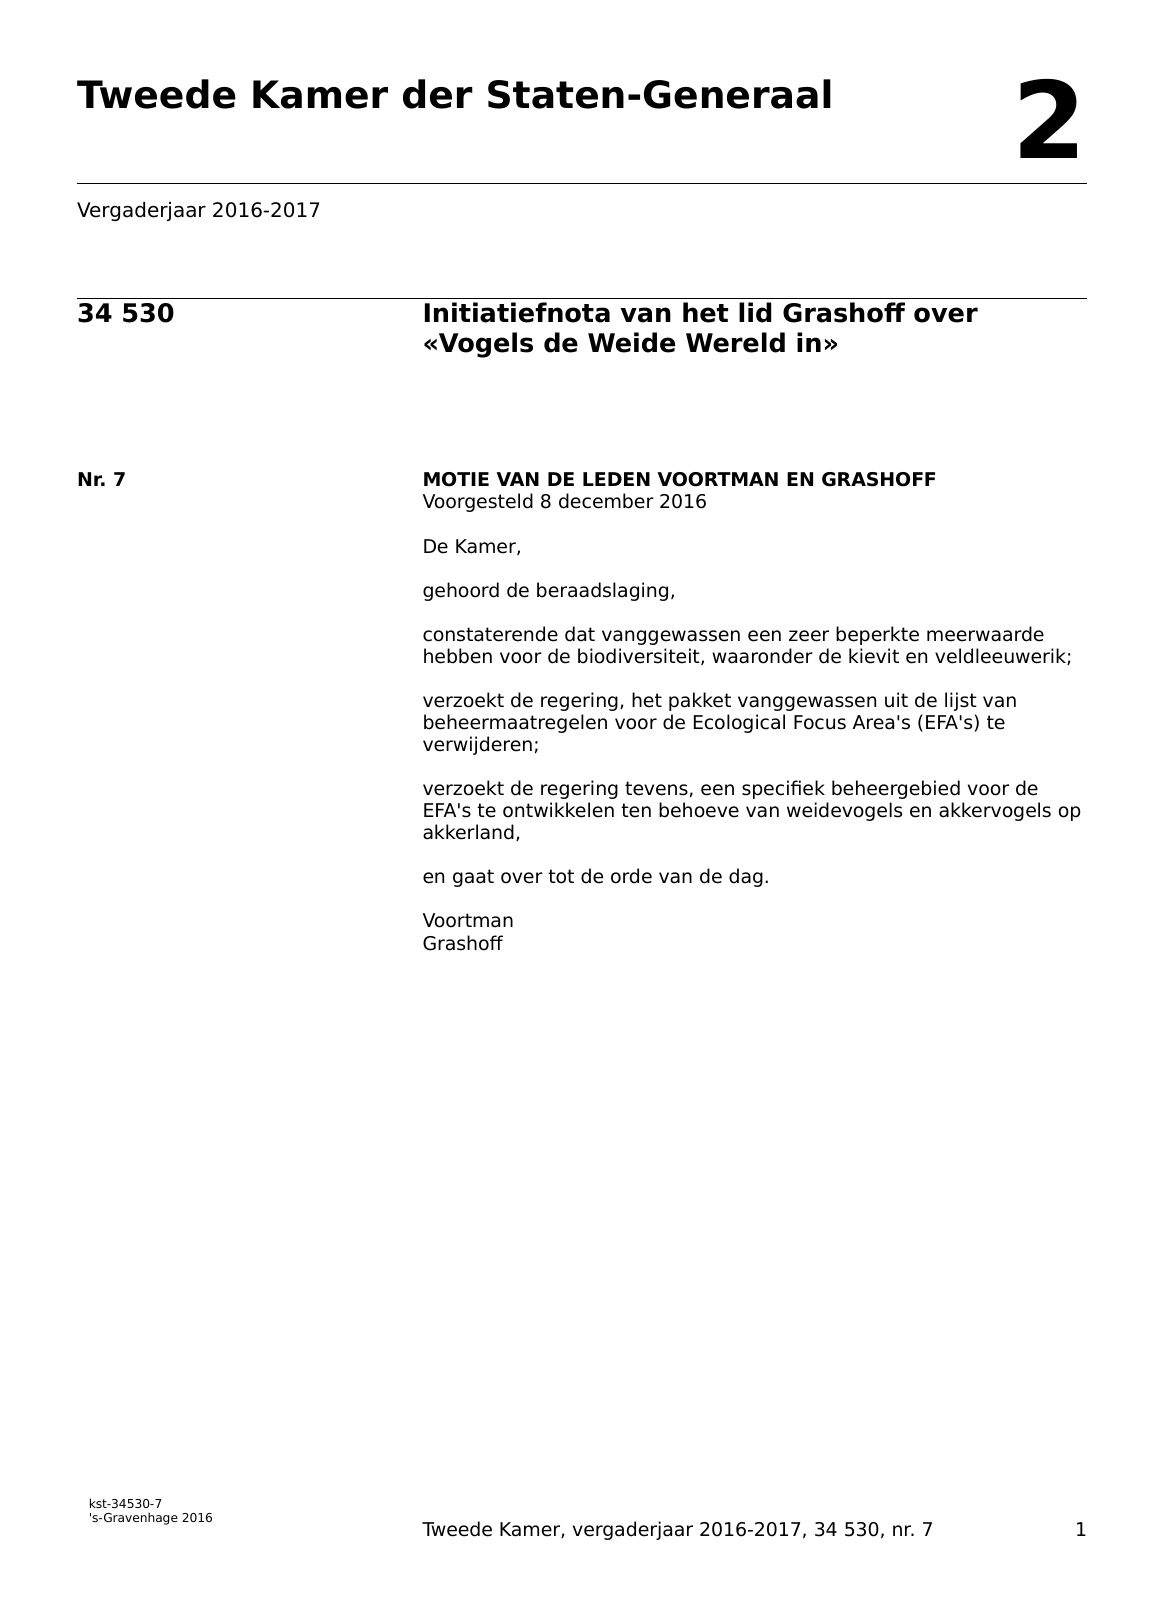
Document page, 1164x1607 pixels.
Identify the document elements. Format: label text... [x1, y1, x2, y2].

text en gaat over tot de orde van de dag. [422, 866, 1087, 888]
text Voorgesteld 8 december 2016 [422, 491, 1087, 513]
text verzoekt de regering, het pakket vanggewassen uit de lijst van beheermaatregelen voor de Ecological Focus Area's (EFA's) te verwijderen; [422, 690, 1087, 756]
subtitle Nr. 7 MOTIE VAN DE LEDEN VOORTMAN EN GRASHOFF [77, 469, 1087, 491]
text verzoekt de regering tevens, een specifiek beheergebied voor de EFA's te ontwikkelen ten behoeve van weidevogels en akkervogels op akkerland, [422, 778, 1087, 844]
text gehoord de beraadslaging, [422, 580, 1087, 602]
table_header 2 [886, 59, 1087, 183]
table_header Tweede Kamer der Staten-Generaal [77, 59, 886, 183]
table_cell Vergaderjaar 2016-2017 [77, 184, 1087, 298]
text 's-Gravenhage 2016 [88, 1511, 323, 1525]
text kst-34530-7 [88, 1497, 323, 1511]
text Grashoff [422, 932, 1087, 954]
text Voortman [422, 910, 1087, 932]
subtitle 34 530 Initiatiefnota van het lid Grashoff over «Vogels de Weide Wereld in» [77, 299, 1087, 358]
text De Kamer, [422, 536, 1087, 557]
text constaterende dat vanggewassen een zeer beperkte meerwaarde hebben voor de biodiversiteit, waaronder de kievit en veldleeuwerik; [422, 624, 1087, 668]
